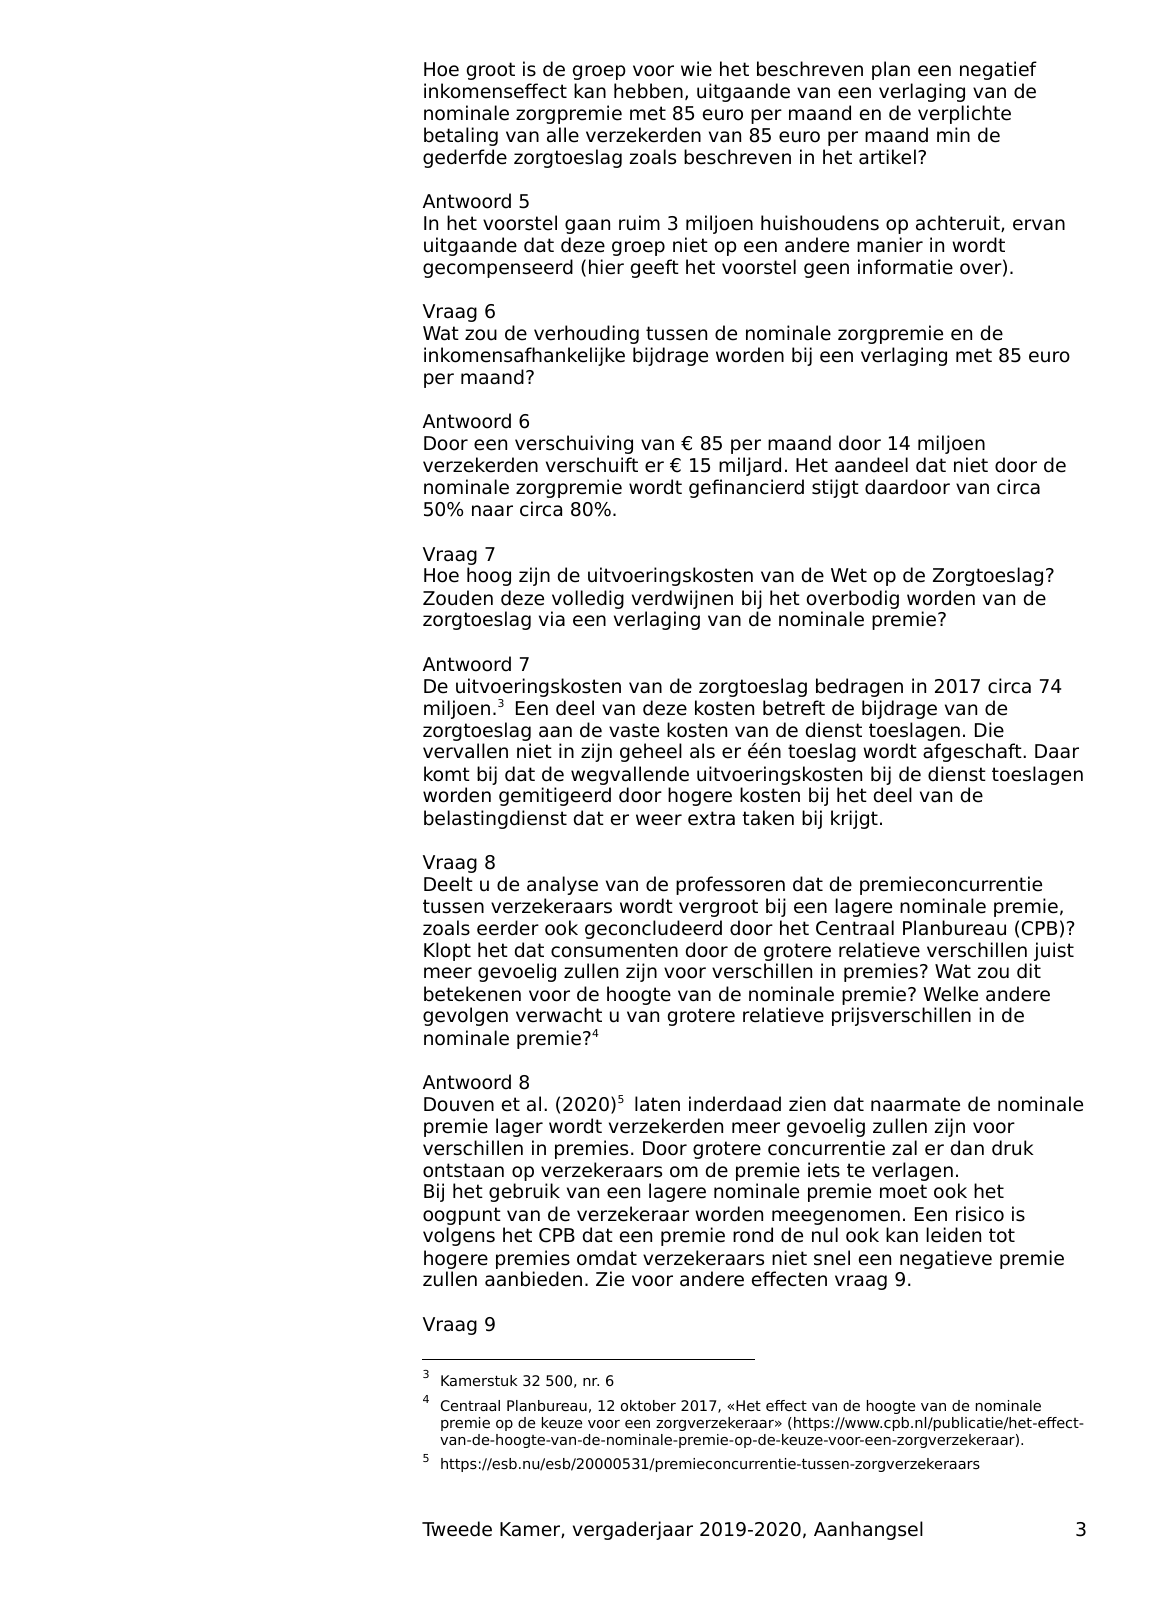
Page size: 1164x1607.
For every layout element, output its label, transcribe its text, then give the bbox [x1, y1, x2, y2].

text Hoe groot is de groep voor wie het beschreven plan een negatief inkomenseffect kan hebben, uitgaande van een verlaging van de nominale zorgpremie met 85 euro per maand en de verplichte betaling van alle verzekerden van 85 euro per maand min de gederfde zorgtoeslag zoals beschreven in het artikel? [422, 59, 1087, 169]
text Deelt u de analyse van de professoren dat de premieconcurrentie tussen verzekeraars wordt vergroot bij een lagere nominale premie, zoals eerder ook geconcludeerd door het Centraal Planbureau (CPB)? Klopt het dat consumenten door de grotere relatieve verschillen juist meer gevoelig zullen zijn voor verschillen in premies? Wat zou dit betekenen voor de hoogte van de nominale premie? Welke andere gevolgen verwacht u van grotere relatieve prijsverschillen in de nominale premie? [422, 873, 1087, 1049]
text Vraag 9 [422, 1313, 1087, 1336]
text Wat zou de verhouding tussen de nominale zorgpremie en de inkomensafhankelijke bijdrage worden bij een verlaging met 85 euro per maand? [422, 323, 1087, 389]
text Antwoord 5 [422, 191, 1087, 213]
text Vraag 6 [422, 301, 1087, 323]
text Vraag 8 [422, 852, 1087, 873]
text De uitvoeringskosten van de zorgtoeslag bedragen in 2017 circa 74 miljoen. Een deel van deze kosten betreft de bijdrage van de zorgtoeslag aan de vaste kosten van de dienst toeslagen. Die vervallen niet in zijn geheel als er één toeslag wordt afgeschaft. Daar komt bij dat de wegvallende uitvoeringskosten bij de dienst toeslagen worden gemitigeerd door hogere kosten bij het deel van de belastingdienst dat er weer extra taken bij krijgt. [422, 676, 1087, 829]
text In het voorstel gaan ruim 3 miljoen huishoudens op achteruit, ervan uitgaande dat deze groep niet op een andere manier in wordt gecompenseerd (hier geeft het voorstel geen informatie over). [422, 213, 1087, 279]
text Centraal Planbureau, 12 oktober 2017, «Het effect van de hoogte van de nominale premie op de keuze voor een zorgverzekeraar» (https://www.cpb.nl/publicatie/het-effect-van-de-hoogte-van-de-nominale-premie-op-de-keuze-voor-een-zorgverzekeraar). [422, 1393, 1087, 1449]
text Hoe hoog zijn de uitvoeringskosten van de Wet op de Zorgtoeslag? Zouden deze volledig verdwijnen bij het overbodig worden van de zorgtoeslag via een verlaging van de nominale premie? [422, 565, 1087, 631]
text Antwoord 8 [422, 1072, 1087, 1093]
text https://esb.nu/esb/20000531/premieconcurrentie-tussen-zorgverzekeraars [422, 1452, 1087, 1474]
text Kamerstuk 32 500, nr. 6 [422, 1368, 1087, 1391]
text Douven et al. (2020) laten inderdaad zien dat naarmate de nominale premie lager wordt verzekerden meer gevoelig zullen zijn voor verschillen in premies. Door grotere concurrentie zal er dan druk ontstaan op verzekeraars om de premie iets te verlagen. [422, 1093, 1087, 1181]
text Antwoord 6 [422, 411, 1087, 433]
text Door een verschuiving van € 85 per maand door 14 miljoen verzekerden verschuift er € 15 miljard. Het aandeel dat niet door de nominale zorgpremie wordt gefinancierd stijgt daardoor van circa 50% naar circa 80%. [422, 433, 1087, 521]
text Bij het gebruik van een lagere nominale premie moet ook het oogpunt van de verzekeraar worden meegenomen. Een risico is volgens het CPB dat een premie rond de nul ook kan leiden tot hogere premies omdat verzekeraars niet snel een negatieve premie zullen aanbieden. Zie voor andere effecten vraag 9. [422, 1181, 1087, 1291]
text Vraag 7 [422, 543, 1087, 565]
text Antwoord 7 [422, 653, 1087, 676]
